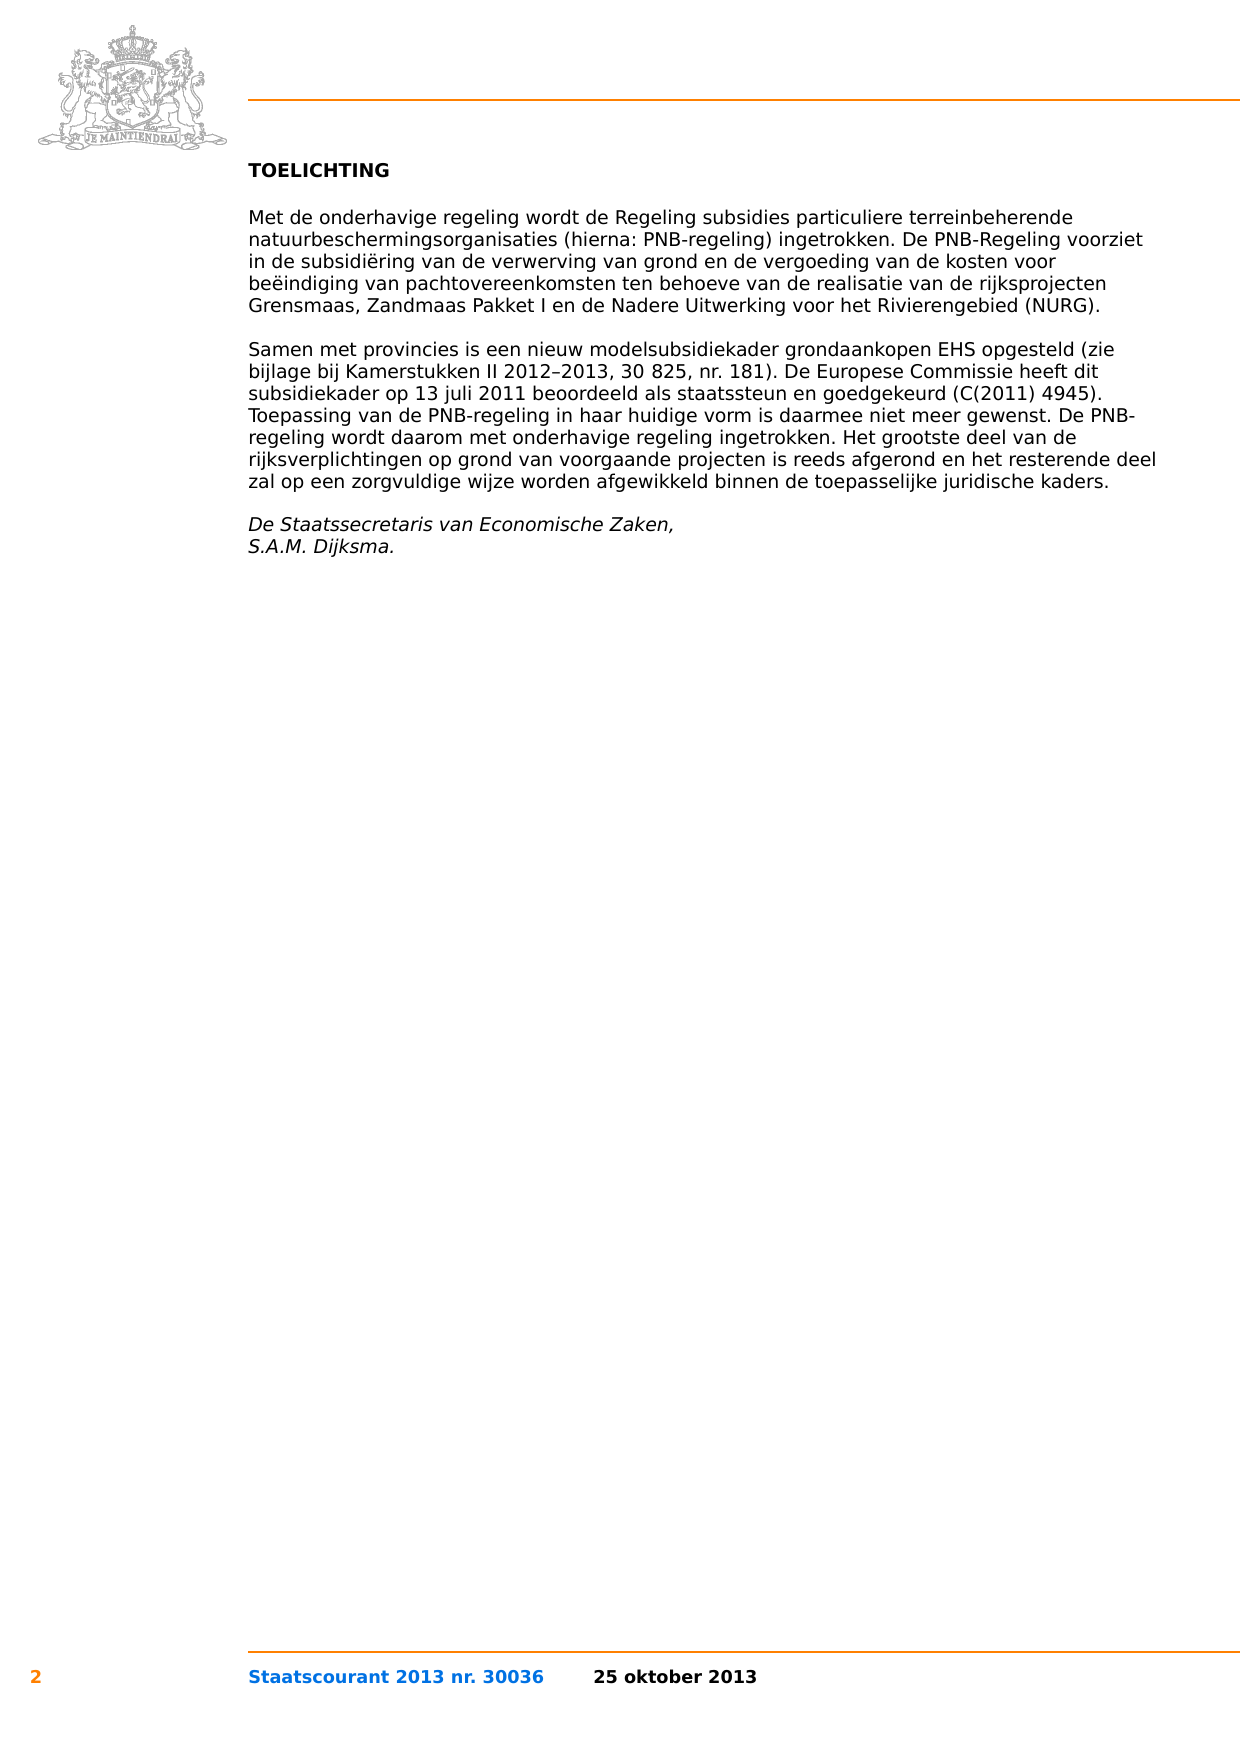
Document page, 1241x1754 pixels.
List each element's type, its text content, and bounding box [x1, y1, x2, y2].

text Met de onderhavige regeling wordt de Regeling subsidies particuliere terreinbeherende natuurbeschermingsorganisaties (hierna: PNB-regeling) ingetrokken. De PNB-Regeling voorziet in de subsidiëring van de verwerving van grond en de vergoeding van de kosten voor beëindiging van pachtovereenkomsten ten behoeve van de realisatie van de rijksprojecten Grensmaas, Zandmaas Pakket I en de Nadere Uitwerking voor het Rivierengebied (NURG). [248, 207, 1163, 317]
picture [38, 25, 227, 150]
subtitle TOELICHTING [248, 160, 1163, 182]
text Samen met provincies is een nieuw modelsubsidiekader grondaankopen EHS opgesteld (zie bijlage bij Kamerstukken II 2012–2013, 30 825, nr. 181). De Europese Commissie heeft dit subsidiekader op 13 juli 2011 beoordeeld als staatssteun en goedgekeurd (C(2011) 4945). Toepassing van de PNB-regeling in haar huidige vorm is daarmee niet meer gewenst. De PNB-regeling wordt daarom met onderhavige regeling ingetrokken. Het grootste deel van de rijksverplichtingen op grond van voorgaande projecten is reeds afgerond en het resterende deel zal op een zorgvuldige wijze worden afgewikkeld binnen de toepasselijke juridische kaders. [248, 339, 1163, 492]
text De Staatssecretaris van Economische Zaken, S.A.M. Dijksma. [248, 514, 1163, 558]
